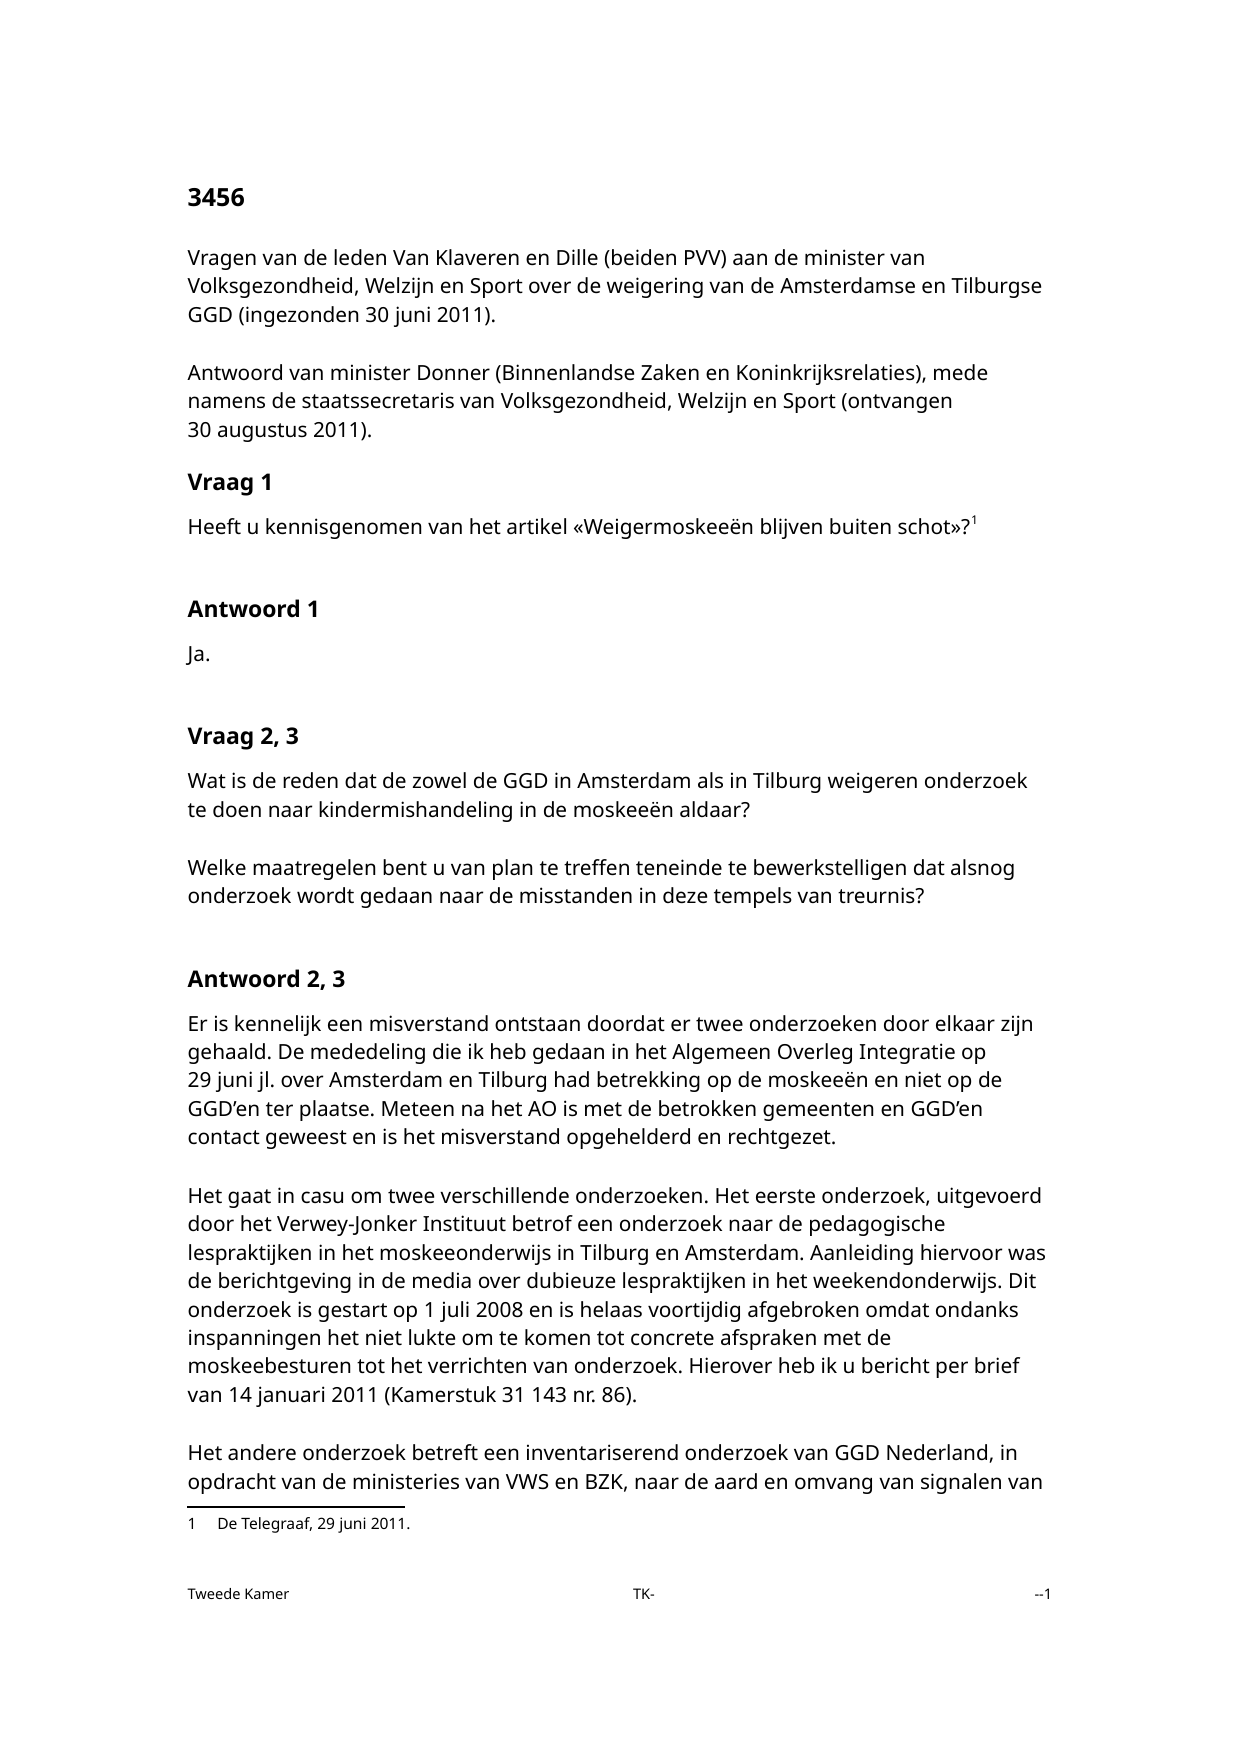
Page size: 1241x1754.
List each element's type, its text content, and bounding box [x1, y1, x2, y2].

text Vragen van de leden Van Klaveren en Dille (beiden PVV) aan de minister van Volksgezondheid, Welzijn en Sport over de weigering van de Amsterdamse en Tilburgse GGD (ingezonden 30 juni 2011). [187, 243, 1053, 328]
subtitle Antwoord 2, 3 [187, 962, 1053, 994]
subtitle Vraag 1 [187, 466, 1053, 497]
text Het andere onderzoek betreft een inventariserend onderzoek van GGD Nederland, in opdracht van de ministeries van VWS en BZK, naar de aard en omvang van signalen van [187, 1438, 1053, 1495]
text Ja. [187, 639, 1053, 667]
subtitle Antwoord 1 [187, 593, 1053, 624]
text Antwoord van minister Donner (Binnenlandse Zaken en Koninkrijksrelaties), mede namens de staatssecretaris van Volksgezondheid, Welzijn en Sport (ontvangen 30 augustus 2011). [187, 358, 1053, 443]
subtitle Vraag 2, 3 [187, 720, 1053, 751]
text Welke maatregelen bent u van plan te treffen teneinde te bewerkstelligen dat alsnog onderzoek wordt gedaan naar de misstanden in deze tempels van treurnis? [187, 853, 1053, 910]
text Het gaat in casu om twee verschillende onderzoeken. Het eerste onderzoek, uitgevoerd door het Verwey-Jonker Instituut betrof een onderzoek naar de pedagogische lespraktijken in het moskeeonderwijs in Tilburg en Amsterdam. Aanleiding hiervoor was de berichtgeving in de media over dubieuze lespraktijken in het weekendonderwijs. Dit onderzoek is gestart op 1 juli 2008 en is helaas voortijdig afgebroken omdat ondanks inspanningen het niet lukte om te komen tot concrete afspraken met de moskeebesturen tot het verrichten van onderzoek. Hierover heb ik u bericht per brief van 14 januari 2011 (Kamerstuk 31 143 nr. 86). [187, 1181, 1053, 1408]
text Er is kennelijk een misverstand ontstaan doordat er twee onderzoeken door elkaar zijn gehaald. De mededeling die ik heb gedaan in het Algemeen Overleg Integratie op 29 juni jl. over Amsterdam en Tilburg had betrekking op de moskeeën en niet op de GGD’en ter plaatse. Meteen na het AO is met de betrokken gemeenten en GGD’en contact geweest en is het misverstand opgehelderd en rechtgezet. [187, 1009, 1053, 1151]
text De Telegraaf, 29 juni 2011. [187, 1506, 1053, 1534]
text Heeft u kennisgenomen van het artikel «Weigermoskeeën blijven buiten schot»? [187, 512, 1053, 540]
text 3456 [187, 179, 1053, 213]
text Wat is de reden dat de zowel de GGD in Amsterdam als in Tilburg weigeren onderzoek te doen naar kindermishandeling in de moskeeën aldaar? [187, 766, 1053, 823]
